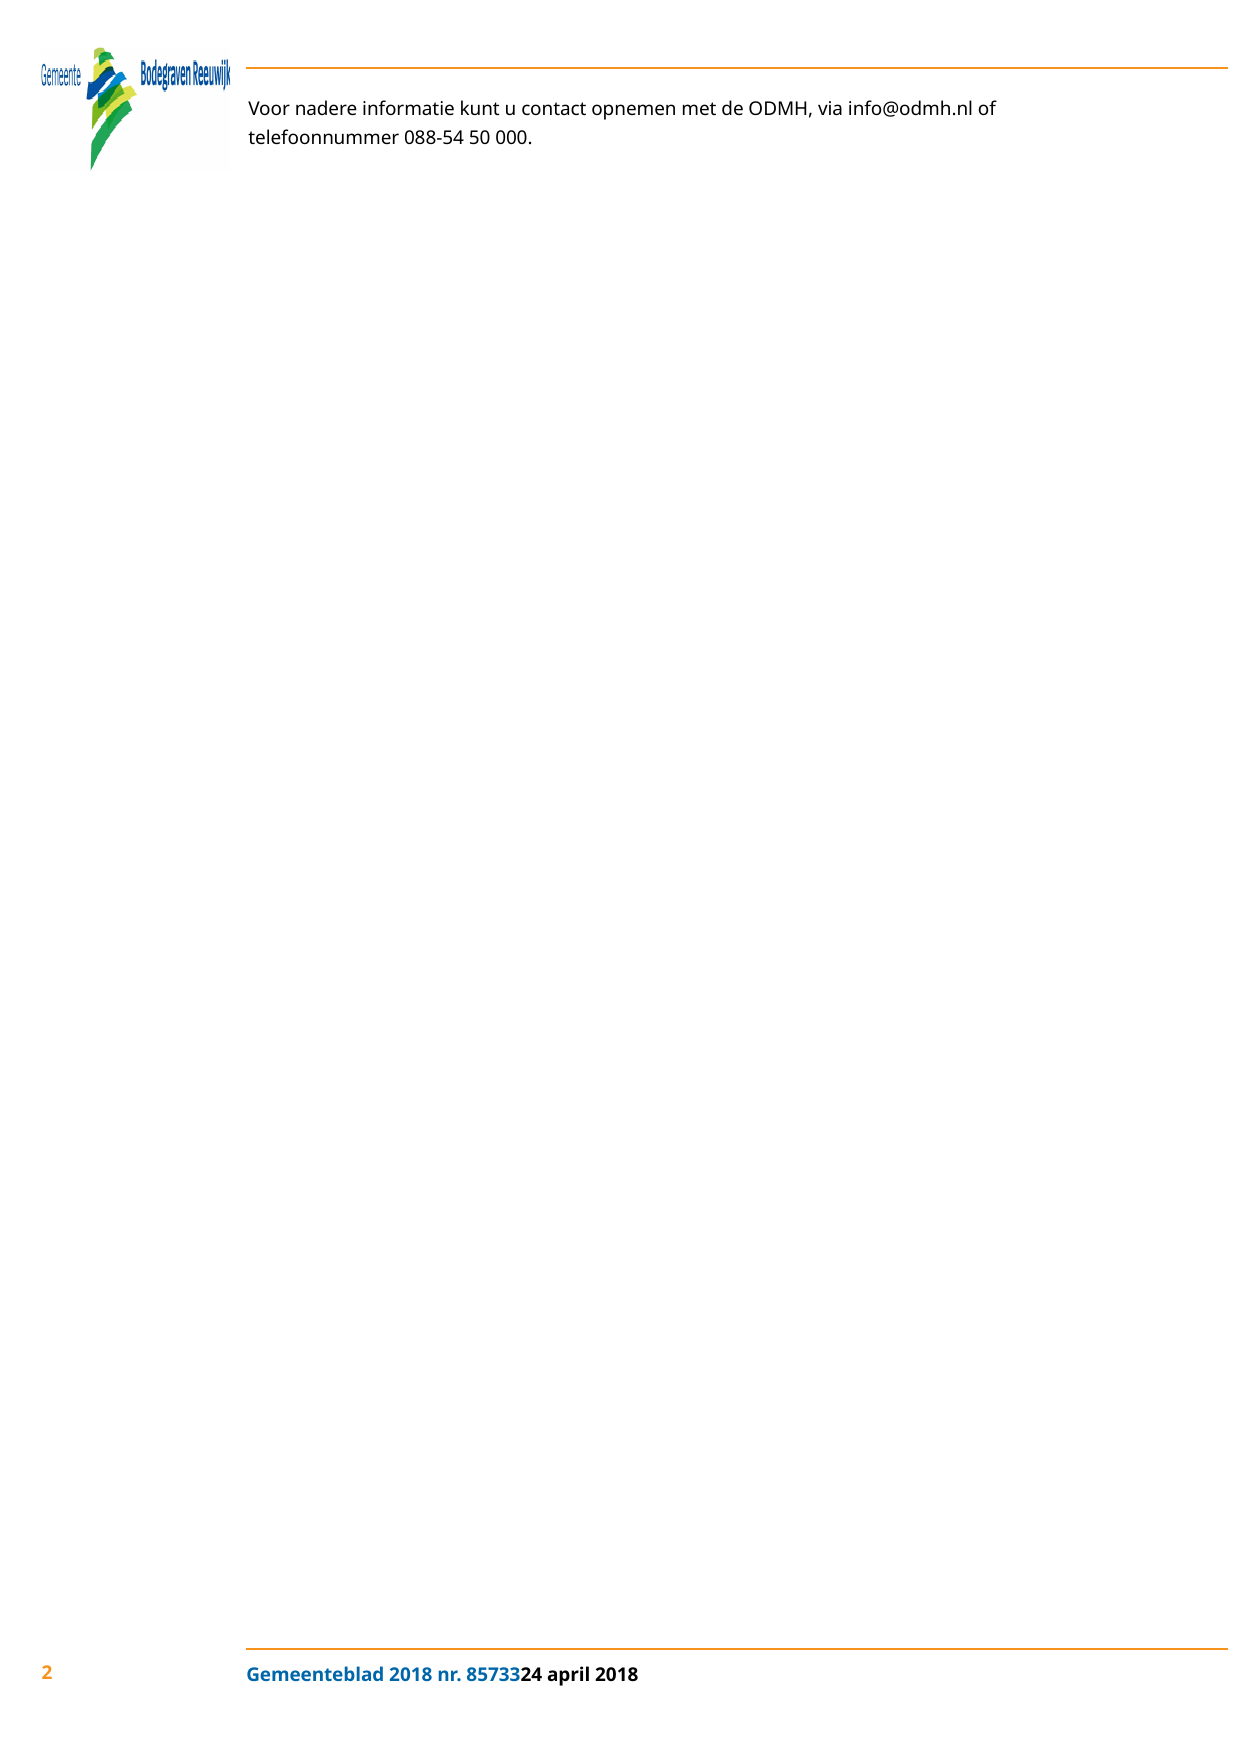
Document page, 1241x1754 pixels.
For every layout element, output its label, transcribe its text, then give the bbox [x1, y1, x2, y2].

picture [41, 47, 231, 172]
text Voor nadere informatie kunt u contact opnemen met de ODMH, via info@odmh.nl of telefoonnummer 088-54 50 000. [248, 95, 1152, 150]
